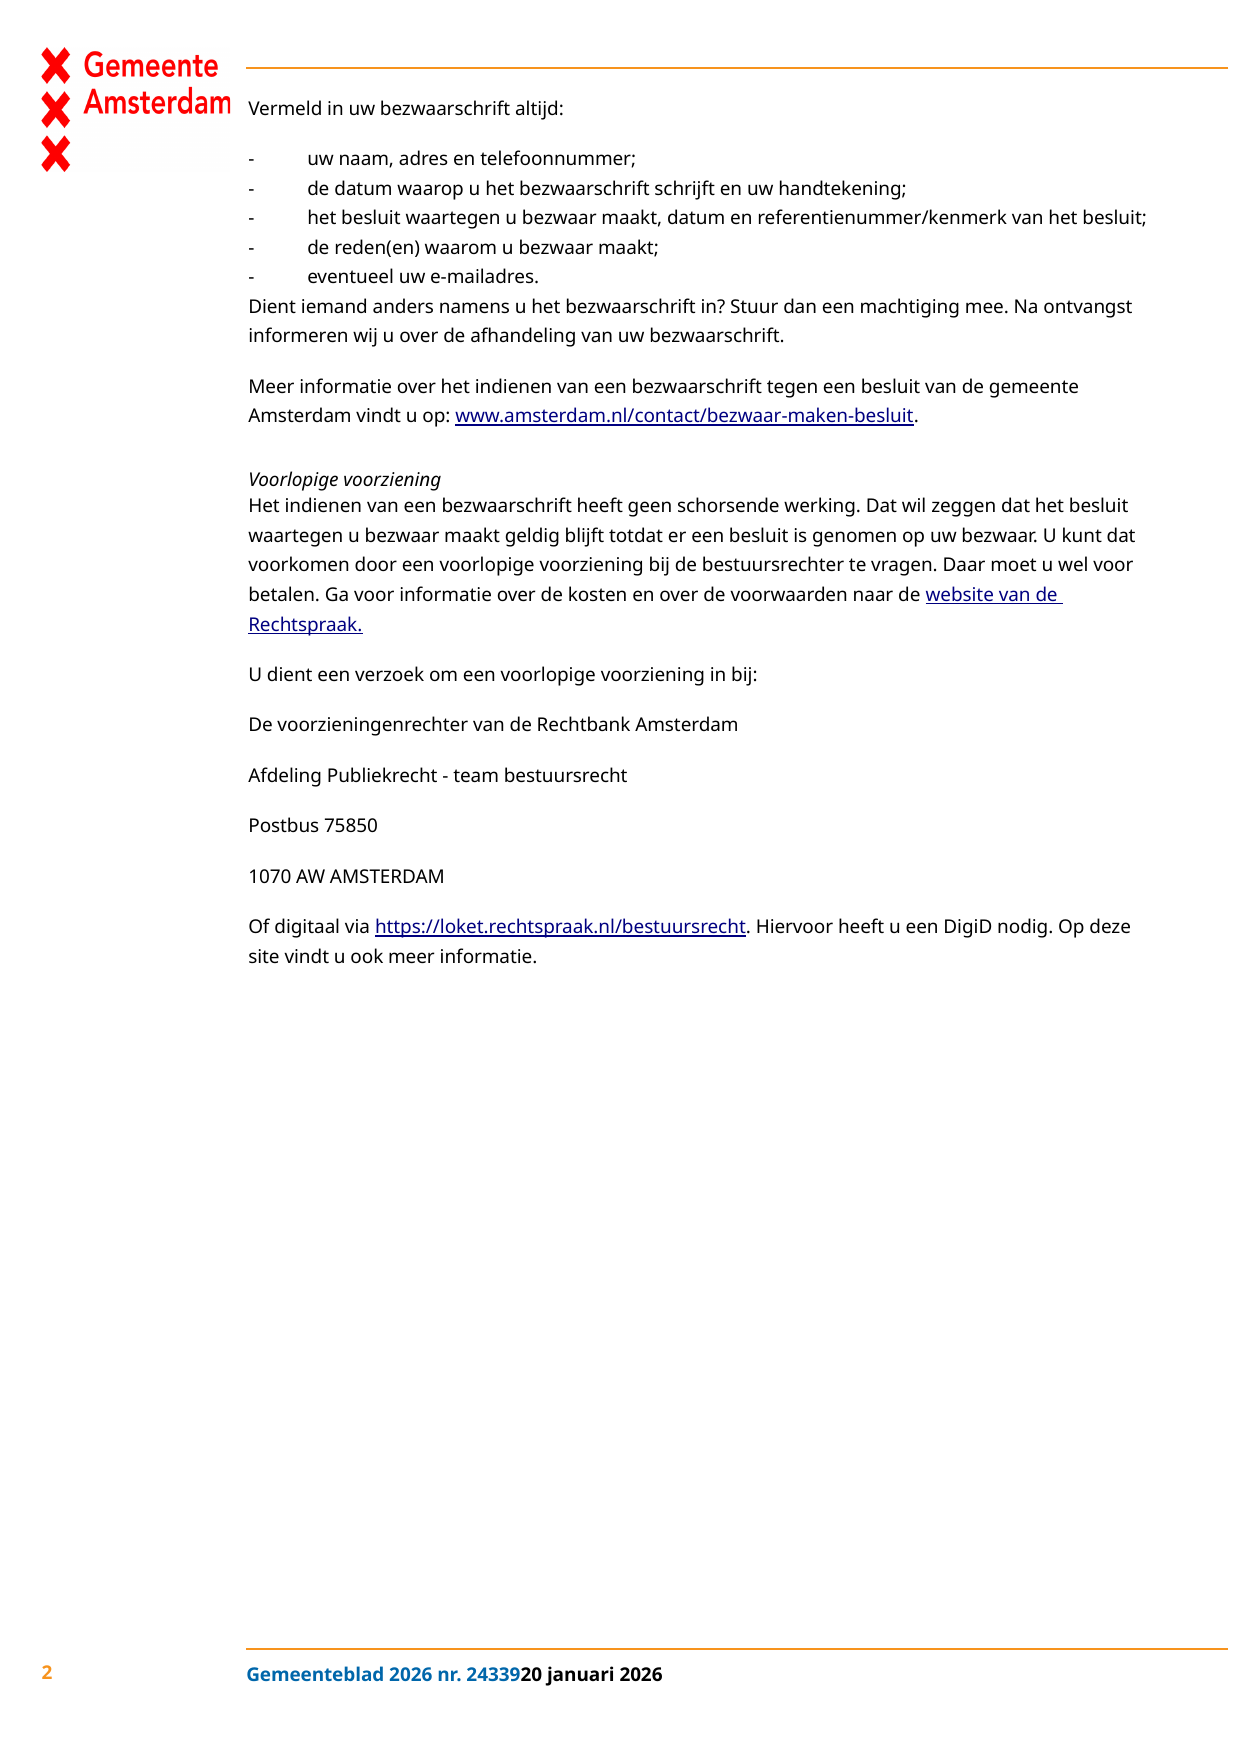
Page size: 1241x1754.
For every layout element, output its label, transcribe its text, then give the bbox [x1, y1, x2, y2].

text Of digitaal via https://loket.rechtspraak.nl/bestuursrecht. Hiervoor heeft u een DigiD nodig. Op deze site vindt u ook meer informatie. [248, 913, 1152, 968]
text Meer informatie over het indienen van een bezwaarschrift tegen een besluit van de gemeente Amsterdam vindt u op: www.amsterdam.nl/contact/bezwaar-maken-besluit. [248, 373, 1152, 428]
list de datum waarop u het bezwaarschrift schrijft en uw handtekening; [248, 175, 1152, 201]
text Afdeling Publiekrecht - team bestuursrecht [248, 762, 1152, 788]
text Voorlopige voorziening [248, 467, 1152, 492]
list eventueel uw e-mailadres. [248, 263, 1152, 289]
list uw naam, adres en telefoonnummer; [248, 145, 1152, 171]
text Dient iemand anders namens u het bezwaarschrift in? Stuur dan een machtiging mee. Na ontvangst informeren wij u over de afhandeling van uw bezwaarschrift. [248, 293, 1152, 348]
text 1070 AW AMSTERDAM [248, 863, 1152, 888]
text Het indienen van een bezwaarschrift heeft geen schorsende werking. Dat wil zeggen dat het besluit waartegen u bezwaar maakt geldig blijft totdat er een besluit is genomen op uw bezwaar. U kunt dat voorkomen door een voorlopige voorziening bij de bestuursrechter te vragen. Daar moet u wel voor betalen. Ga voor informatie over de kosten en over de voorwaarden naar de website van de Rechtspraak. [248, 492, 1152, 636]
text De voorzieningenrechter van de Rechtbank Amsterdam [248, 712, 1152, 737]
list het besluit waartegen u bezwaar maakt, datum en referentienummer/kenmerk van het besluit; [248, 204, 1152, 230]
text Postbus 75850 [248, 812, 1152, 838]
picture [41, 47, 231, 172]
text U dient een verzoek om een voorlopige voorziening in bij: [248, 661, 1152, 687]
text Vermeld in uw bezwaarschrift altijd: [248, 95, 1152, 121]
list de reden(en) waarom u bezwaar maakt; [248, 234, 1152, 260]
